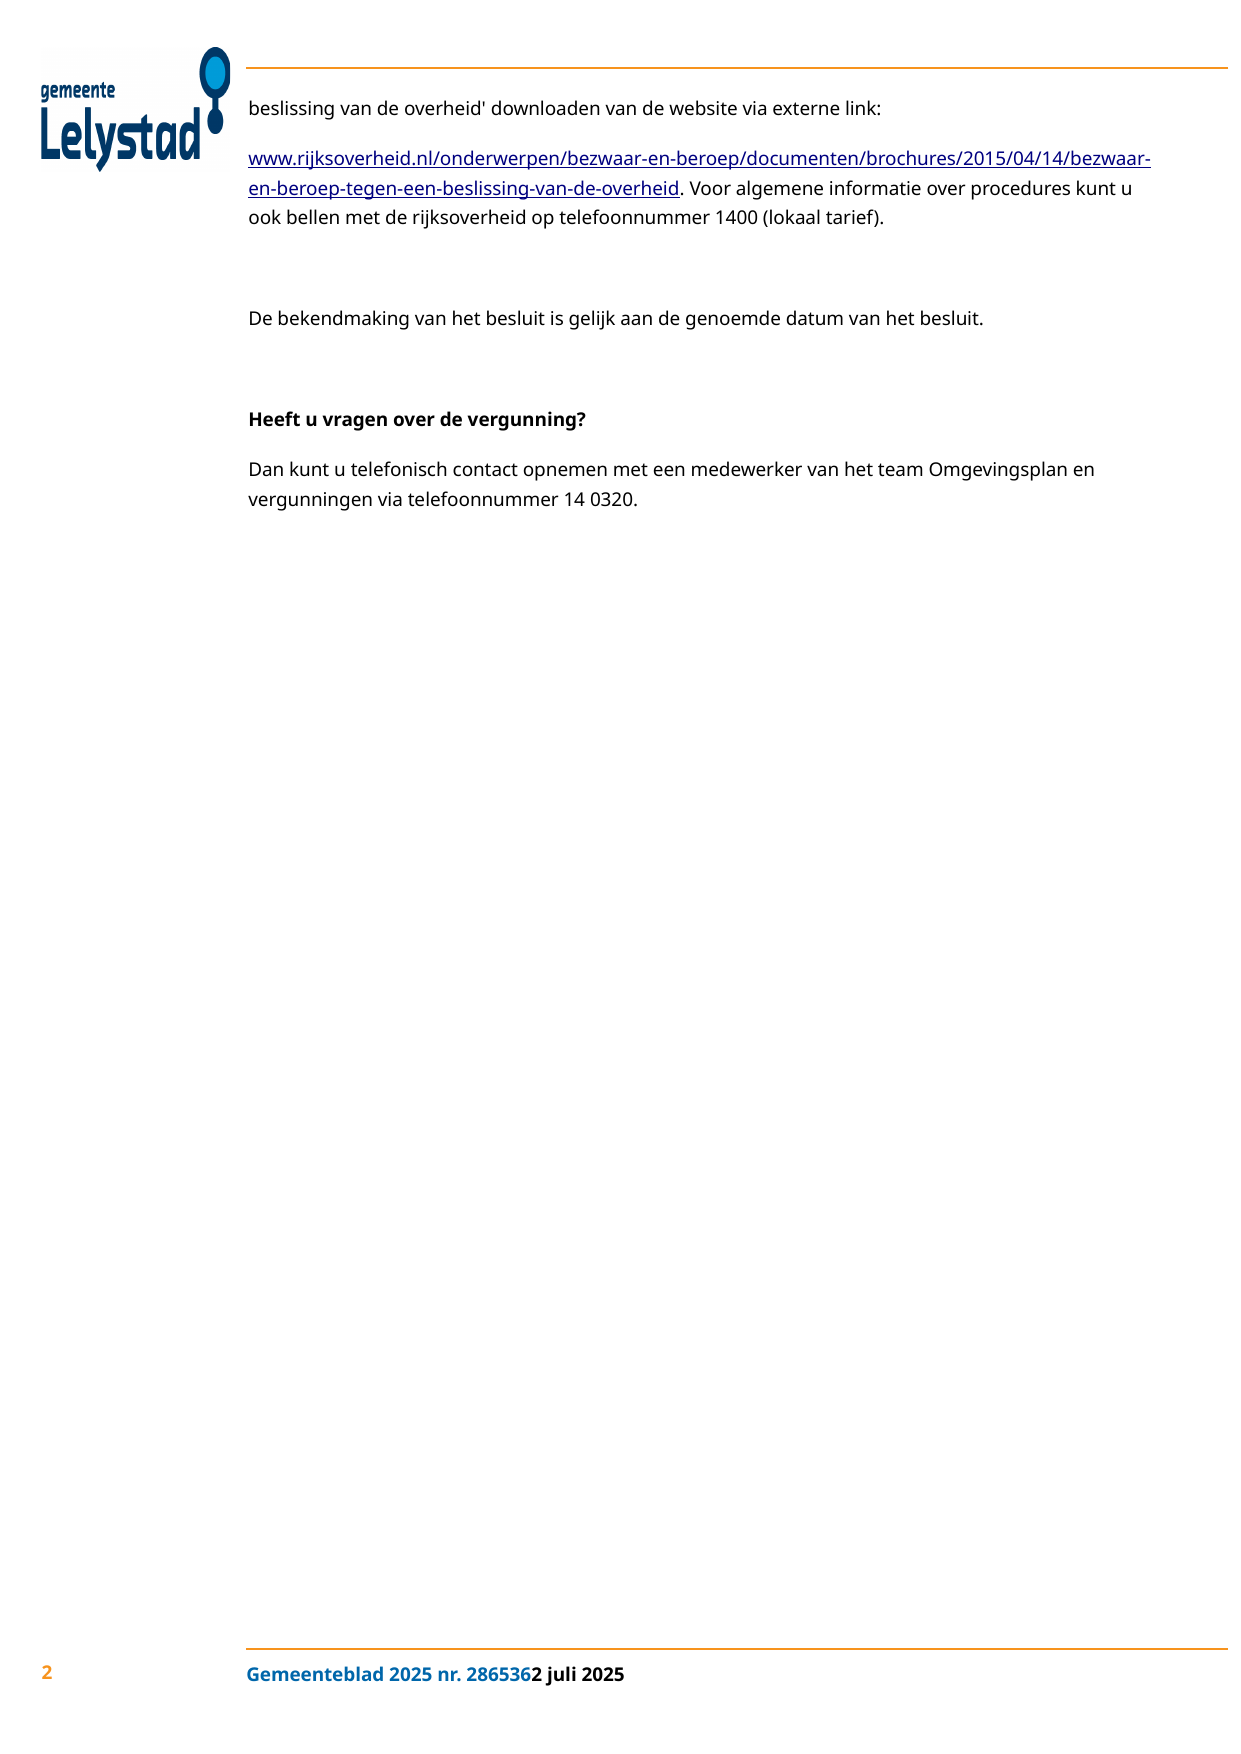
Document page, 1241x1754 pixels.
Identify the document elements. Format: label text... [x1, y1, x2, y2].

text Dan kunt u telefonisch contact opnemen met een medewerker van het team Omgevingsplan en vergunningen via telefoonnummer 14 0320. [248, 456, 1152, 512]
picture [41, 47, 231, 172]
text De bekendmaking van het besluit is gelijk aan de genoemde datum van het besluit. [248, 305, 1152, 331]
text www.rijksoverheid.nl/onderwerpen/bezwaar-en-beroep/documenten/brochures/2015/04/14/bezwaar-en-beroep-tegen-een-beslissing-van-de-overheid. Voor algemene informatie over procedures kunt u ook bellen met de rijksoverheid op telefoonnummer 1400 (lokaal tarief). [248, 145, 1152, 230]
text beslissing van de overheid' downloaden van de website via externe link: [248, 95, 1152, 121]
text Heeft u vragen over de vergunning? [248, 406, 1152, 432]
